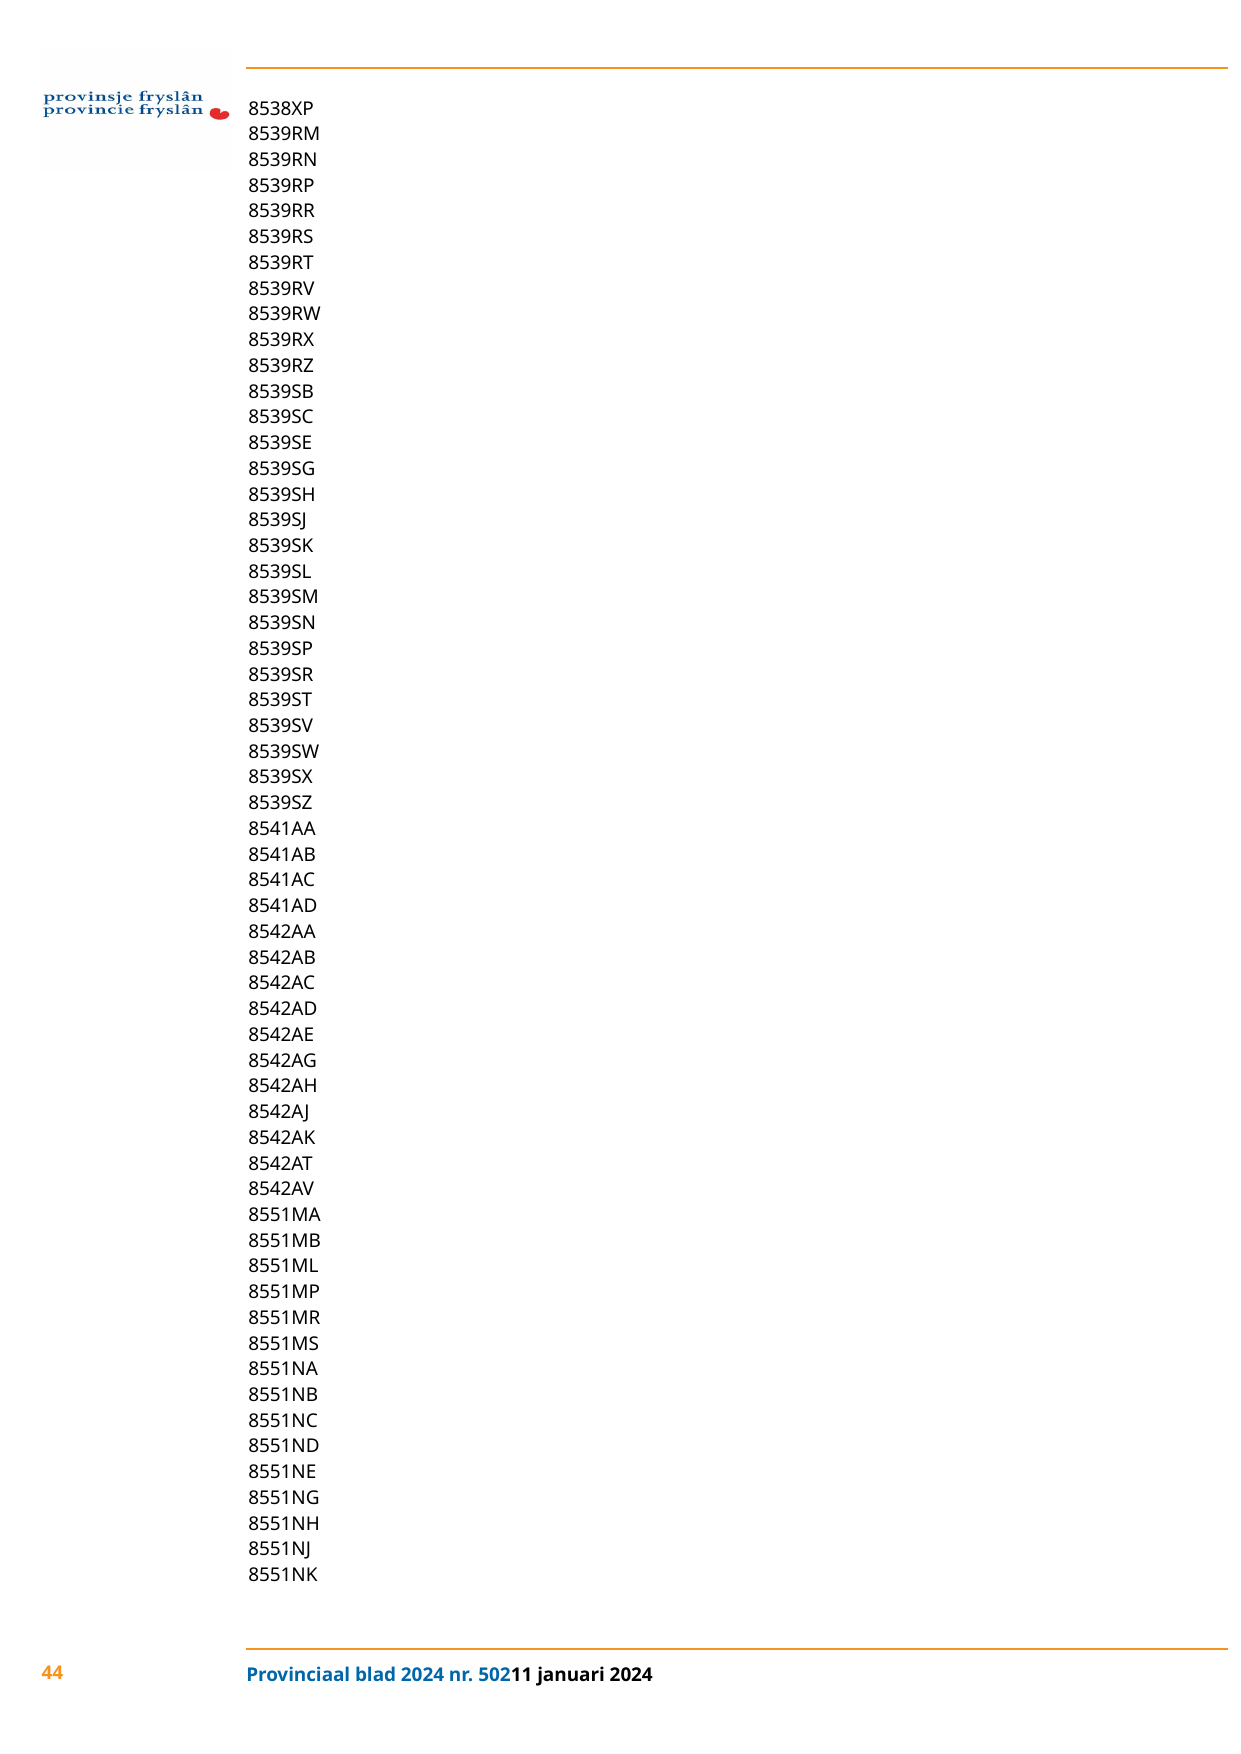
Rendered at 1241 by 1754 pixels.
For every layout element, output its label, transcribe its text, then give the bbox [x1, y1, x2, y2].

table_cell 8539SC [248, 404, 1152, 429]
table_cell 8551NC [248, 1407, 1152, 1433]
table_cell 8539RN [248, 146, 1152, 172]
table_cell 8551ND [248, 1433, 1152, 1458]
table_cell 8539SK [248, 532, 1152, 558]
table_cell 8539SW [248, 738, 1152, 764]
table_cell 8541AC [248, 867, 1152, 892]
table_cell 8541AD [248, 893, 1152, 918]
table_cell 8542AE [248, 1021, 1152, 1047]
table_cell 8539RM [248, 121, 1152, 146]
table_cell 8542AT [248, 1150, 1152, 1175]
table_cell 8539SE [248, 429, 1152, 455]
table_cell 8551MB [248, 1227, 1152, 1253]
table_cell 8539SH [248, 481, 1152, 506]
table_cell 8551NE [248, 1459, 1152, 1484]
table_cell 8539RR [248, 198, 1152, 223]
table_cell 8551MP [248, 1278, 1152, 1304]
table_cell 8551ML [248, 1253, 1152, 1278]
table_cell 8539SG [248, 455, 1152, 481]
table_cell 8539RX [248, 326, 1152, 352]
table_cell 8539SZ [248, 790, 1152, 815]
table_cell 8539SJ [248, 506, 1152, 532]
table_cell 8542AC [248, 970, 1152, 995]
table_cell 8539SB [248, 378, 1152, 403]
table_cell 8542AK [248, 1124, 1152, 1150]
table_cell 8541AB [248, 841, 1152, 867]
table_cell 8539SL [248, 558, 1152, 584]
table_cell 8539RS [248, 224, 1152, 249]
table_cell 8551MA [248, 1201, 1152, 1227]
table_cell 8539SX [248, 764, 1152, 789]
table_cell 8539RW [248, 301, 1152, 326]
table_cell 8551NB [248, 1381, 1152, 1407]
table_cell 8542AD [248, 995, 1152, 1021]
table_cell 8539SV [248, 712, 1152, 738]
table_cell 8542AA [248, 918, 1152, 944]
table_cell 8539RT [248, 249, 1152, 275]
table_cell 8551NH [248, 1510, 1152, 1536]
table_cell 8551NJ [248, 1536, 1152, 1561]
table_cell 8539SR [248, 661, 1152, 687]
table_cell 8542AG [248, 1047, 1152, 1072]
table_cell 8542AV [248, 1175, 1152, 1201]
table_cell 8538XP [248, 95, 1152, 121]
table_cell 8539RZ [248, 352, 1152, 378]
table_cell 8551NG [248, 1484, 1152, 1510]
table_cell 8551NA [248, 1356, 1152, 1381]
table_cell 8551MS [248, 1330, 1152, 1356]
table_cell 8542AB [248, 944, 1152, 969]
table_cell 8539ST [248, 687, 1152, 712]
picture [41, 47, 231, 172]
table_cell 8551NK [248, 1561, 1152, 1587]
table_cell 8542AJ [248, 1098, 1152, 1124]
table_cell 8539SP [248, 635, 1152, 661]
table_cell 8539RV [248, 275, 1152, 301]
table_cell 8539RP [248, 172, 1152, 198]
table_cell 8539SN [248, 609, 1152, 635]
table_cell 8541AA [248, 815, 1152, 841]
table_cell 8539SM [248, 584, 1152, 609]
table_cell 8551MR [248, 1304, 1152, 1330]
table_cell 8542AH [248, 1073, 1152, 1098]
